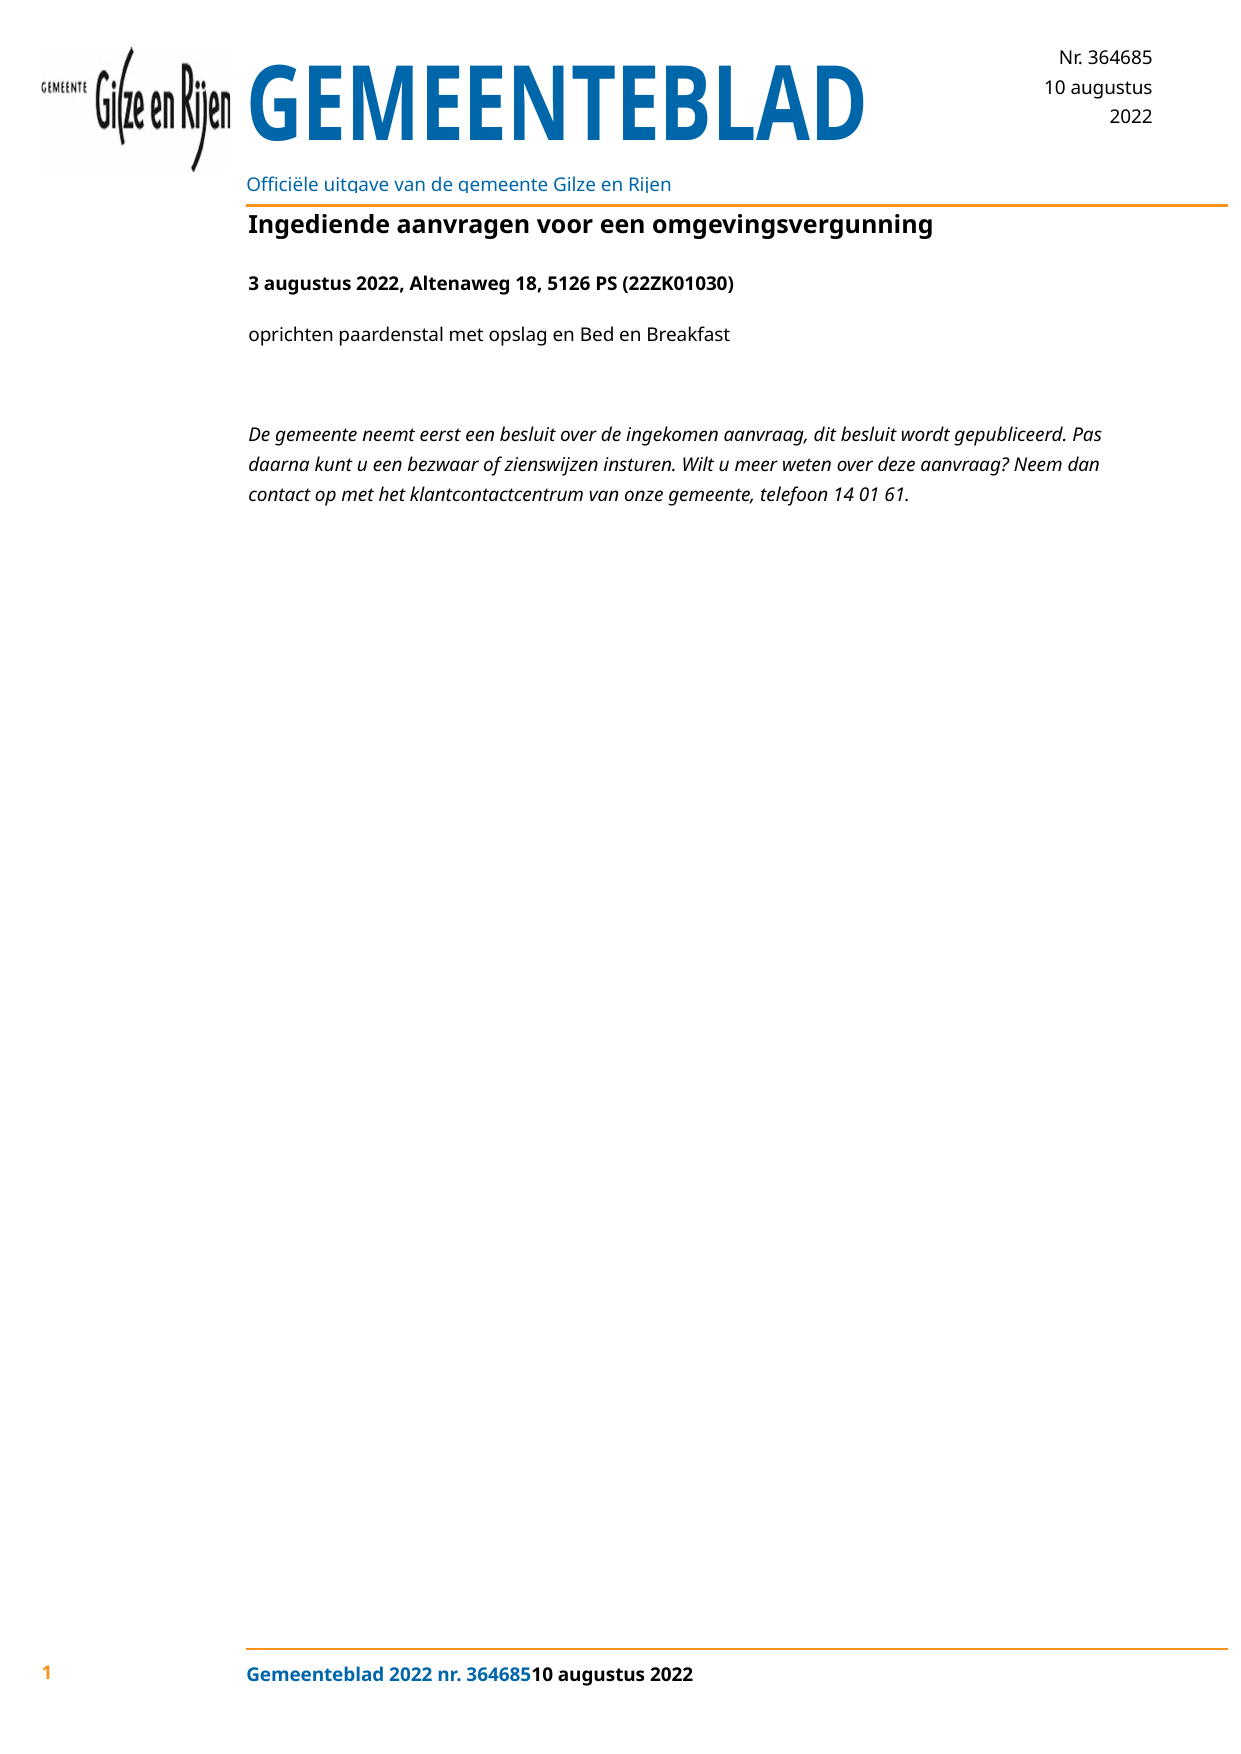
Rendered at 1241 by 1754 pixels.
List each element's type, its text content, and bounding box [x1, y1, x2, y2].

text De gemeente neemt eerst een besluit over de ingekomen aanvraag, dit besluit wordt gepubliceerd. Pas daarna kunt u een bezwaar of zienswijzen insturen. Wilt u meer weten over deze aanvraag? Neem dan contact op met het klantcontactcentrum van onze gemeente, telefoon 14 01 61. [248, 422, 1152, 506]
text 3 augustus 2022, Altenaweg 18, 5126 PS (22ZK01030) [248, 270, 1152, 296]
text oprichten paardenstal met opslag en Bed en Breakfast [248, 321, 1152, 346]
text Ingediende aanvragen voor een omgevingsvergunning [248, 207, 1152, 241]
picture [41, 47, 231, 172]
